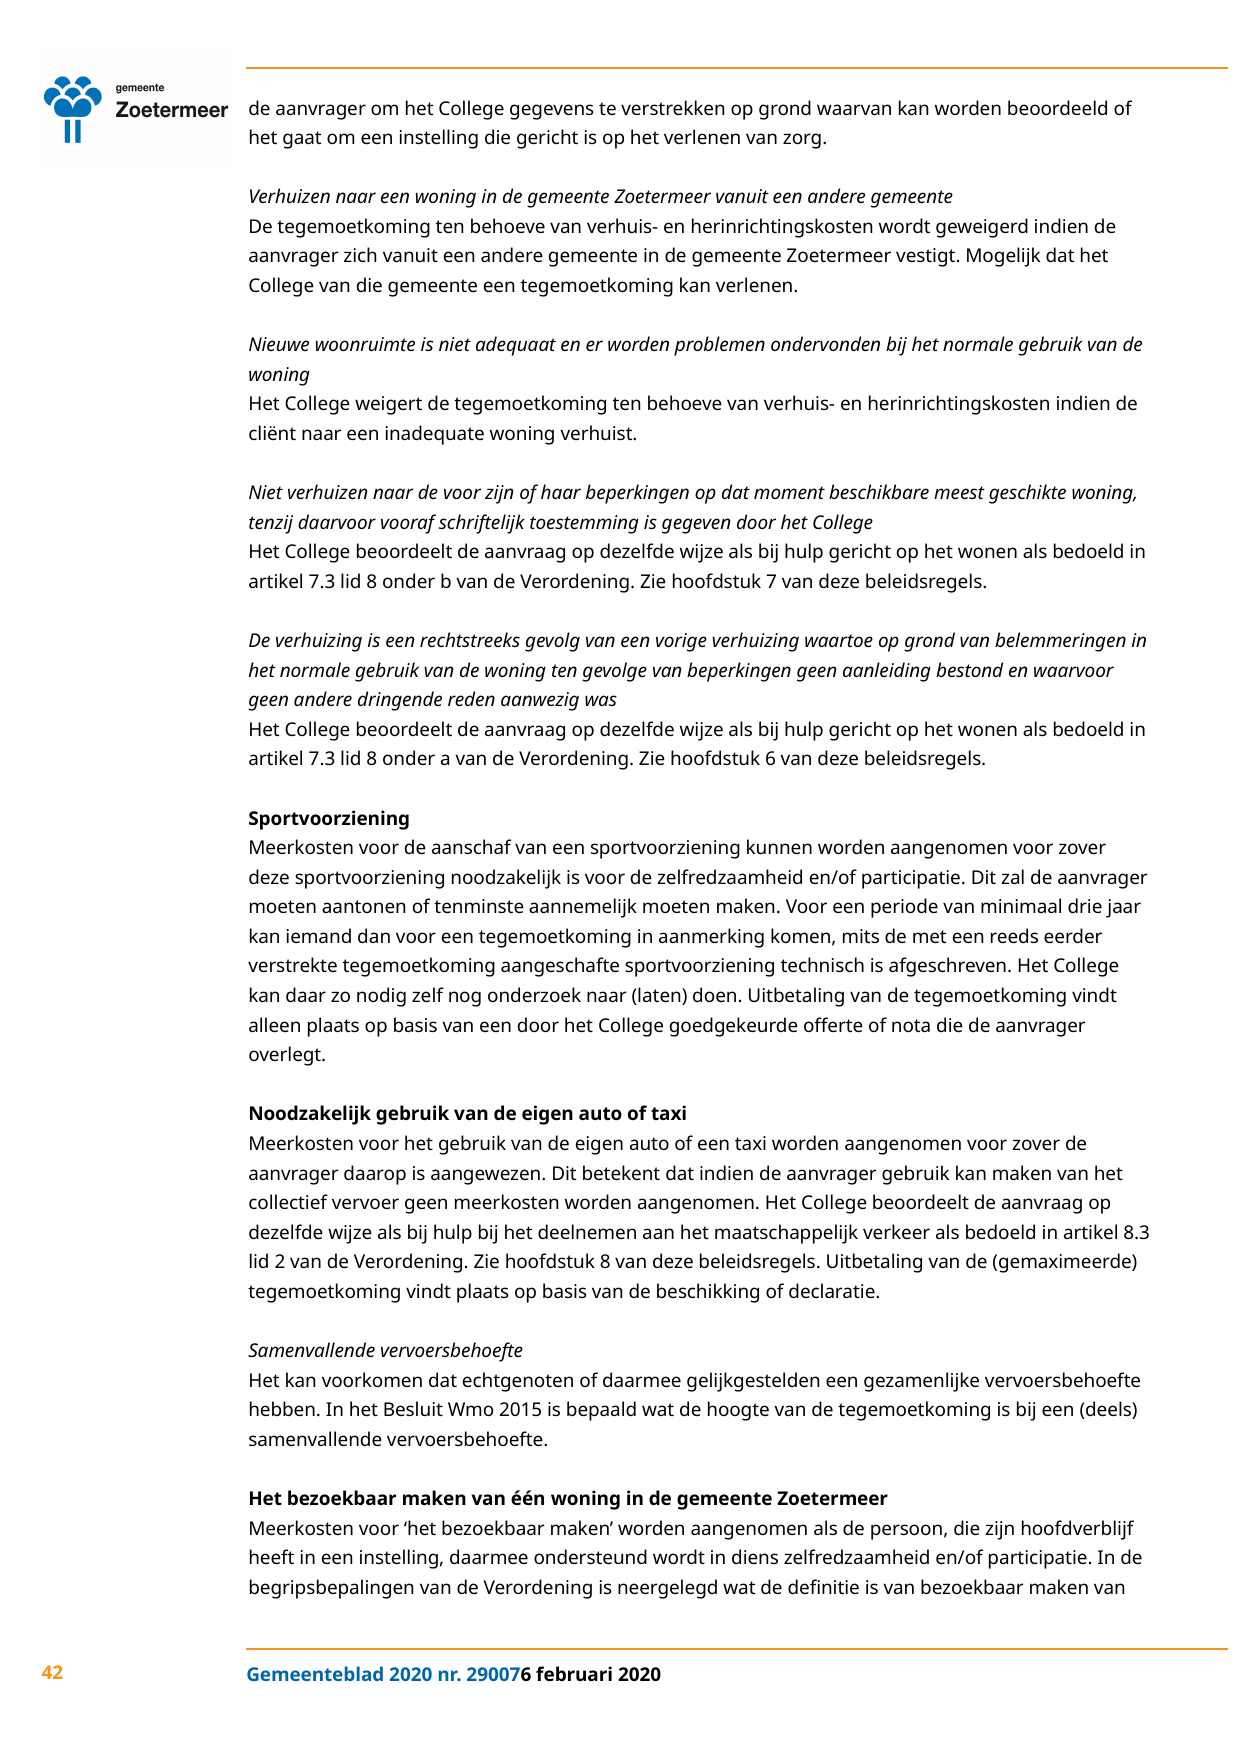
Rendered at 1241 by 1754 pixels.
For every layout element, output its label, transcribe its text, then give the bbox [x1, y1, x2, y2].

text Niet verhuizen naar de voor zijn of haar beperkingen op dat moment beschikbare meest geschikte woning, tenzij daarvoor vooraf schriftelijk toestemming is gegeven door het College [248, 479, 1152, 535]
text Het College beoordeelt de aanvraag op dezelfde wijze als bij hulp gericht op het wonen als bedoeld in artikel 7.3 lid 8 onder a van de Verordening. Zie hoofdstuk 6 van deze beleidsregels. [248, 716, 1152, 771]
text De verhuizing is een rechtstreeks gevolg van een vorige verhuizing waartoe op grond van belemmeringen in het normale gebruik van de woning ten gevolge van beperkingen geen aanleiding bestond en waarvoor geen andere dringende reden aanwezig was [248, 627, 1152, 712]
text Meerkosten voor het gebruik van de eigen auto of een taxi worden aangenomen voor zover de aanvrager daarop is aangewezen. Dit betekent dat indien de aanvrager gebruik kan maken van het collectief vervoer geen meerkosten worden aangenomen. Het College beoordeelt de aanvraag op dezelfde wijze als bij hulp bij het deelnemen aan het maatschappelijk verkeer als bedoeld in artikel 8.3 lid 2 van de Verordening. Zie hoofdstuk 8 van deze beleidsregels. Uitbetaling van de (gemaximeerde) tegemoetkoming vindt plaats op basis van de beschikking of declaratie. [248, 1130, 1152, 1304]
text Sportvoorziening [248, 805, 1152, 831]
text Verhuizen naar een woning in de gemeente Zoetermeer vanuit een andere gemeente [248, 183, 1152, 209]
text Meerkosten voor de aanschaf van een sportvoorziening kunnen worden aangenomen voor zover deze sportvoorziening noodzakelijk is voor de zelfredzaamheid en/of participatie. Dit zal de aanvrager moeten aantonen of tenminste aannemelijk moeten maken. Voor een periode van minimaal drie jaar kan iemand dan voor een tegemoetkoming in aanmerking komen, mits de met een reeds eerder verstrekte tegemoetkoming aangeschafte sportvoorziening technisch is afgeschreven. Het College kan daar zo nodig zelf nog onderzoek naar (laten) doen. Uitbetaling van de tegemoetkoming vindt alleen plaats op basis van een door het College goedgekeurde offerte of nota die de aanvrager overlegt. [248, 834, 1152, 1067]
picture [41, 47, 231, 172]
text Het kan voorkomen dat echtgenoten of daarmee gelijkgestelden een gezamenlijke vervoersbehoefte hebben. In het Besluit Wmo 2015 is bepaald wat de hoogte van de tegemoetkoming is bij een (deels) samenvallende vervoersbehoefte. [248, 1367, 1152, 1452]
text De tegemoetkoming ten behoeve van verhuis- en herinrichtingskosten wordt geweigerd indien de aanvrager zich vanuit een andere gemeente in de gemeente Zoetermeer vestigt. Mogelijk dat het College van die gemeente een tegemoetkoming kan verlenen. [248, 213, 1152, 298]
text Het College weigert de tegemoetkoming ten behoeve van verhuis- en herinrichtingskosten indien de cliënt naar een inadequate woning verhuist. [248, 391, 1152, 446]
text Noodzakelijk gebruik van de eigen auto of taxi [248, 1101, 1152, 1126]
text Het College beoordeelt de aanvraag op dezelfde wijze als bij hulp gericht op het wonen als bedoeld in artikel 7.3 lid 8 onder b van de Verordening. Zie hoofdstuk 7 van deze beleidsregels. [248, 538, 1152, 594]
text Samenvallende vervoersbehoefte [248, 1337, 1152, 1363]
text de aanvrager om het College gegevens te verstrekken op grond waarvan kan worden beoordeeld of het gaat om een instelling die gericht is op het verlenen van zorg. [248, 95, 1152, 150]
text Het bezoekbaar maken van één woning in de gemeente Zoetermeer [248, 1485, 1152, 1511]
text Meerkosten voor ‘het bezoekbaar maken’ worden aangenomen als de persoon, die zijn hoofdverblijf heeft in een instelling, daarmee ondersteund wordt in diens zelfredzaamheid en/of participatie. In de begripsbepalingen van de Verordening is neergelegd wat de definitie is van bezoekbaar maken van [248, 1515, 1152, 1600]
text Nieuwe woonruimte is niet adequaat en er worden problemen ondervonden bij het normale gebruik van de woning [248, 331, 1152, 387]
